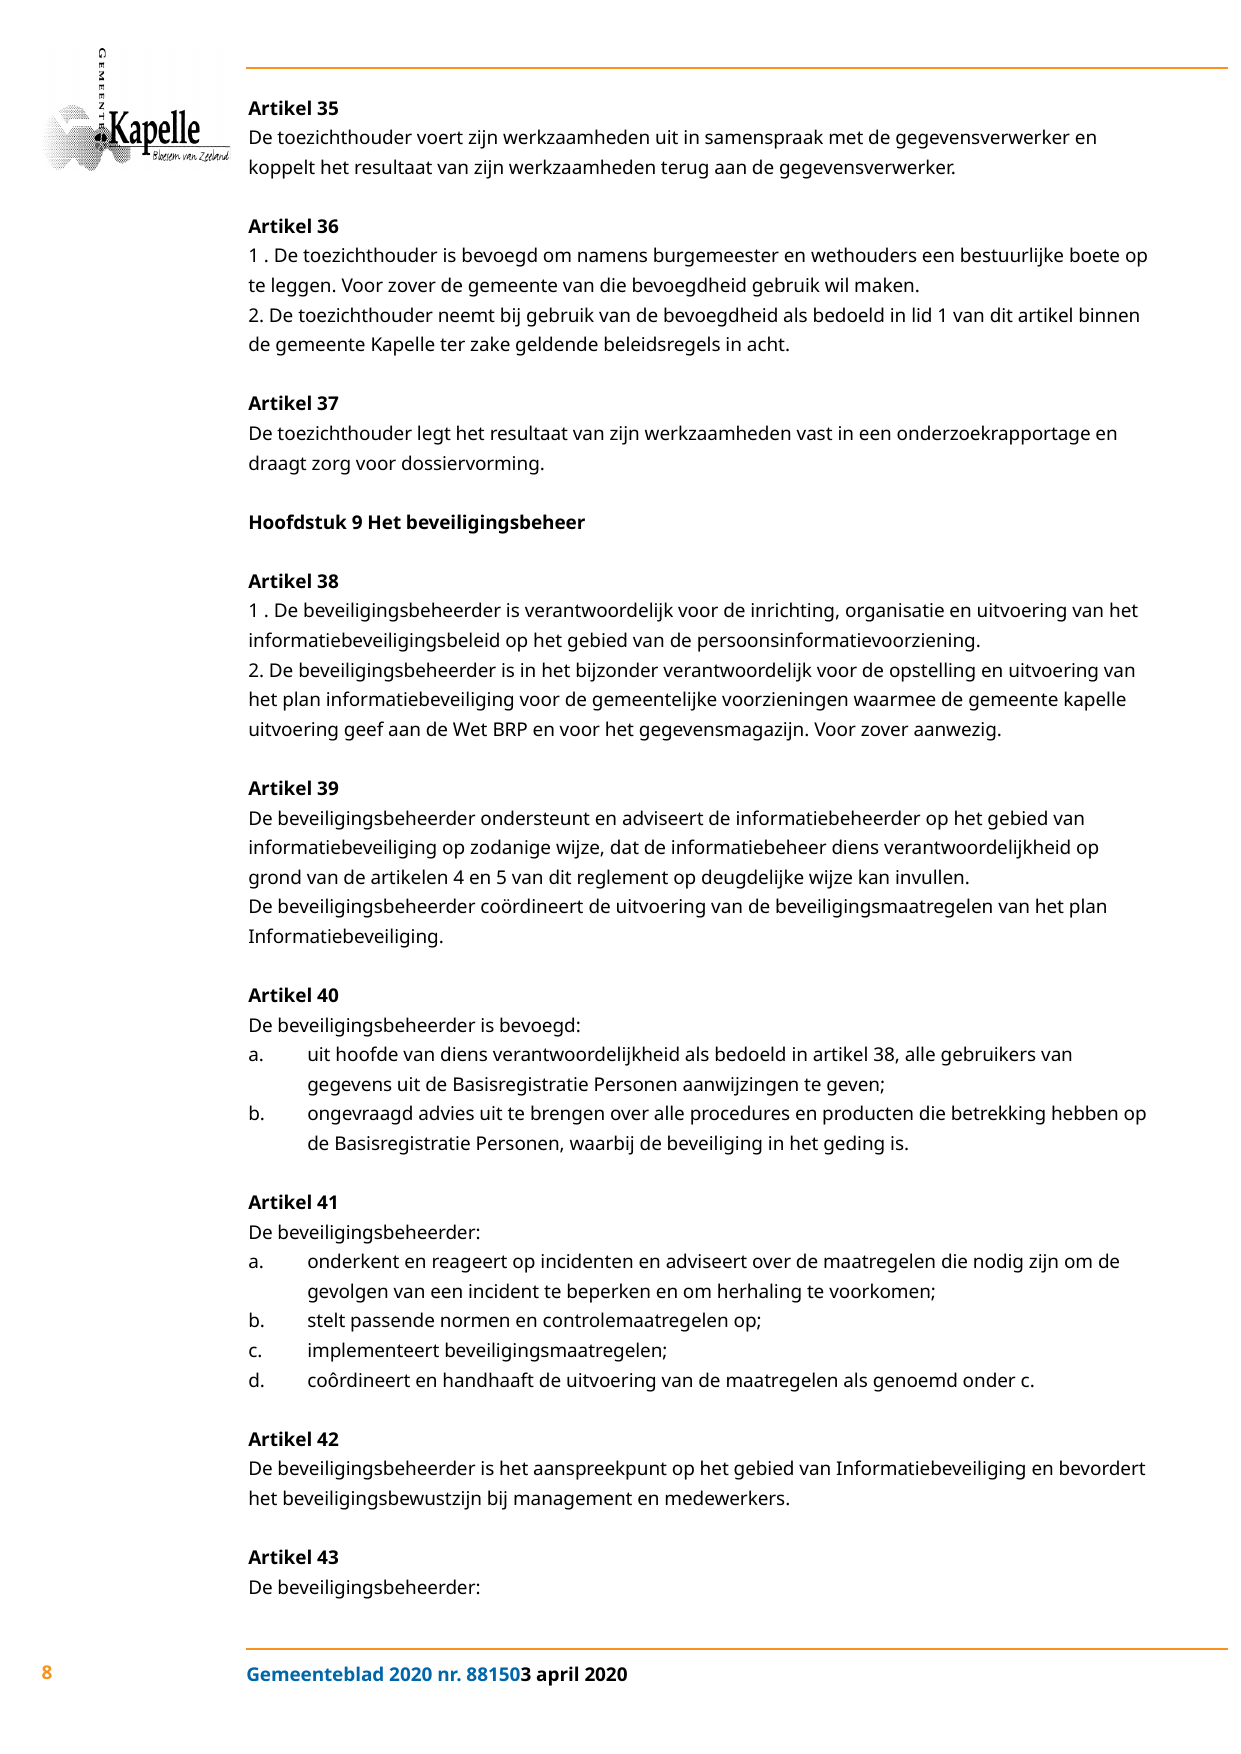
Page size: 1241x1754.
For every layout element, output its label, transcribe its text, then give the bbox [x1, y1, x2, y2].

text 2. De beveiligingsbeheerder is in het bijzonder verantwoordelijk voor de opstelling en uitvoering van het plan informatiebeveiliging voor de gemeentelijke voorzieningen waarmee de gemeente kapelle uitvoering geef aan de Wet BRP en voor het gegevensmagazijn. Voor zover aanwezig. [248, 657, 1152, 742]
text Artikel 37 [248, 391, 1152, 416]
text Artikel 41 [248, 1189, 1152, 1215]
text De beveiligingsbeheerder: [248, 1219, 1152, 1245]
list stelt passende normen en controlemaatregelen op; [248, 1308, 1152, 1333]
text De toezichthouder legt het resultaat van zijn werkzaamheden vast in een onderzoekrapportage en draagt zorg voor dossiervorming. [248, 420, 1152, 476]
text 1 . De toezichthouder is bevoegd om namens burgemeester en wethouders een bestuurlijke boete op te leggen. Voor zover de gemeente van die bevoegdheid gebruik wil maken. [248, 243, 1152, 298]
text De beveiligingsbeheerder is het aanspreekpunt op het gebied van Informatiebeveiliging en bevordert het beveiligingsbewustzijn bij management en medewerkers. [248, 1456, 1152, 1511]
text 1 . De beveiligingsbeheerder is verantwoordelijk voor de inrichting, organisatie en uitvoering van het informatiebeveiligingsbeleid op het gebied van de persoonsinformatievoorziening. [248, 598, 1152, 653]
text De beveiligingsbeheerder ondersteunt en adviseert de informatiebeheerder op het gebied van informatiebeveiliging op zodanige wijze, dat de informatiebeheer diens verantwoordelijkheid op grond van de artikelen 4 en 5 van dit reglement op deugdelijke wijze kan invullen. [248, 805, 1152, 890]
text De beveiligingsbeheerder: [248, 1574, 1152, 1600]
text De toezichthouder voert zijn werkzaamheden uit in samenspraak met de gegevensverwerker en koppelt het resultaat van zijn werkzaamheden terug aan de gegevensverwerker. [248, 124, 1152, 180]
text Artikel 39 [248, 775, 1152, 801]
text Artikel 42 [248, 1426, 1152, 1452]
picture [41, 47, 231, 172]
list implementeert beveiligingsmaatregelen; [248, 1337, 1152, 1363]
text Artikel 43 [248, 1544, 1152, 1570]
text Artikel 35 [248, 95, 1152, 121]
text Artikel 36 [248, 213, 1152, 239]
text De beveiligingsbeheerder is bevoegd: [248, 1012, 1152, 1038]
list uit hoofde van diens verantwoordelijkheid als bedoeld in artikel 38, alle gebruikers van gegevens uit de Basisregistratie Personen aanwijzingen te geven; [248, 1041, 1152, 1097]
list coôrdineert en handhaaft de uitvoering van de maatregelen als genoemd onder c. [248, 1367, 1152, 1393]
text Hoofdstuk 9 Het beveiligingsbeheer [248, 509, 1152, 535]
list ongevraagd advies uit te brengen over alle procedures en producten die betrekking hebben op de Basisregistratie Personen, waarbij de beveiliging in het geding is. [248, 1101, 1152, 1156]
text Artikel 38 [248, 568, 1152, 594]
text 2. De toezichthouder neemt bij gebruik van de bevoegdheid als bedoeld in lid 1 van dit artikel binnen de gemeente Kapelle ter zake geldende beleidsregels in acht. [248, 302, 1152, 357]
list onderkent en reageert op incidenten en adviseert over de maatregelen die nodig zijn om de gevolgen van een incident te beperken en om herhaling te voorkomen; [248, 1248, 1152, 1304]
text Artikel 40 [248, 982, 1152, 1008]
text De beveiligingsbeheerder coördineert de uitvoering van de beveiligingsmaatregelen van het plan Informatiebeveiliging. [248, 893, 1152, 949]
